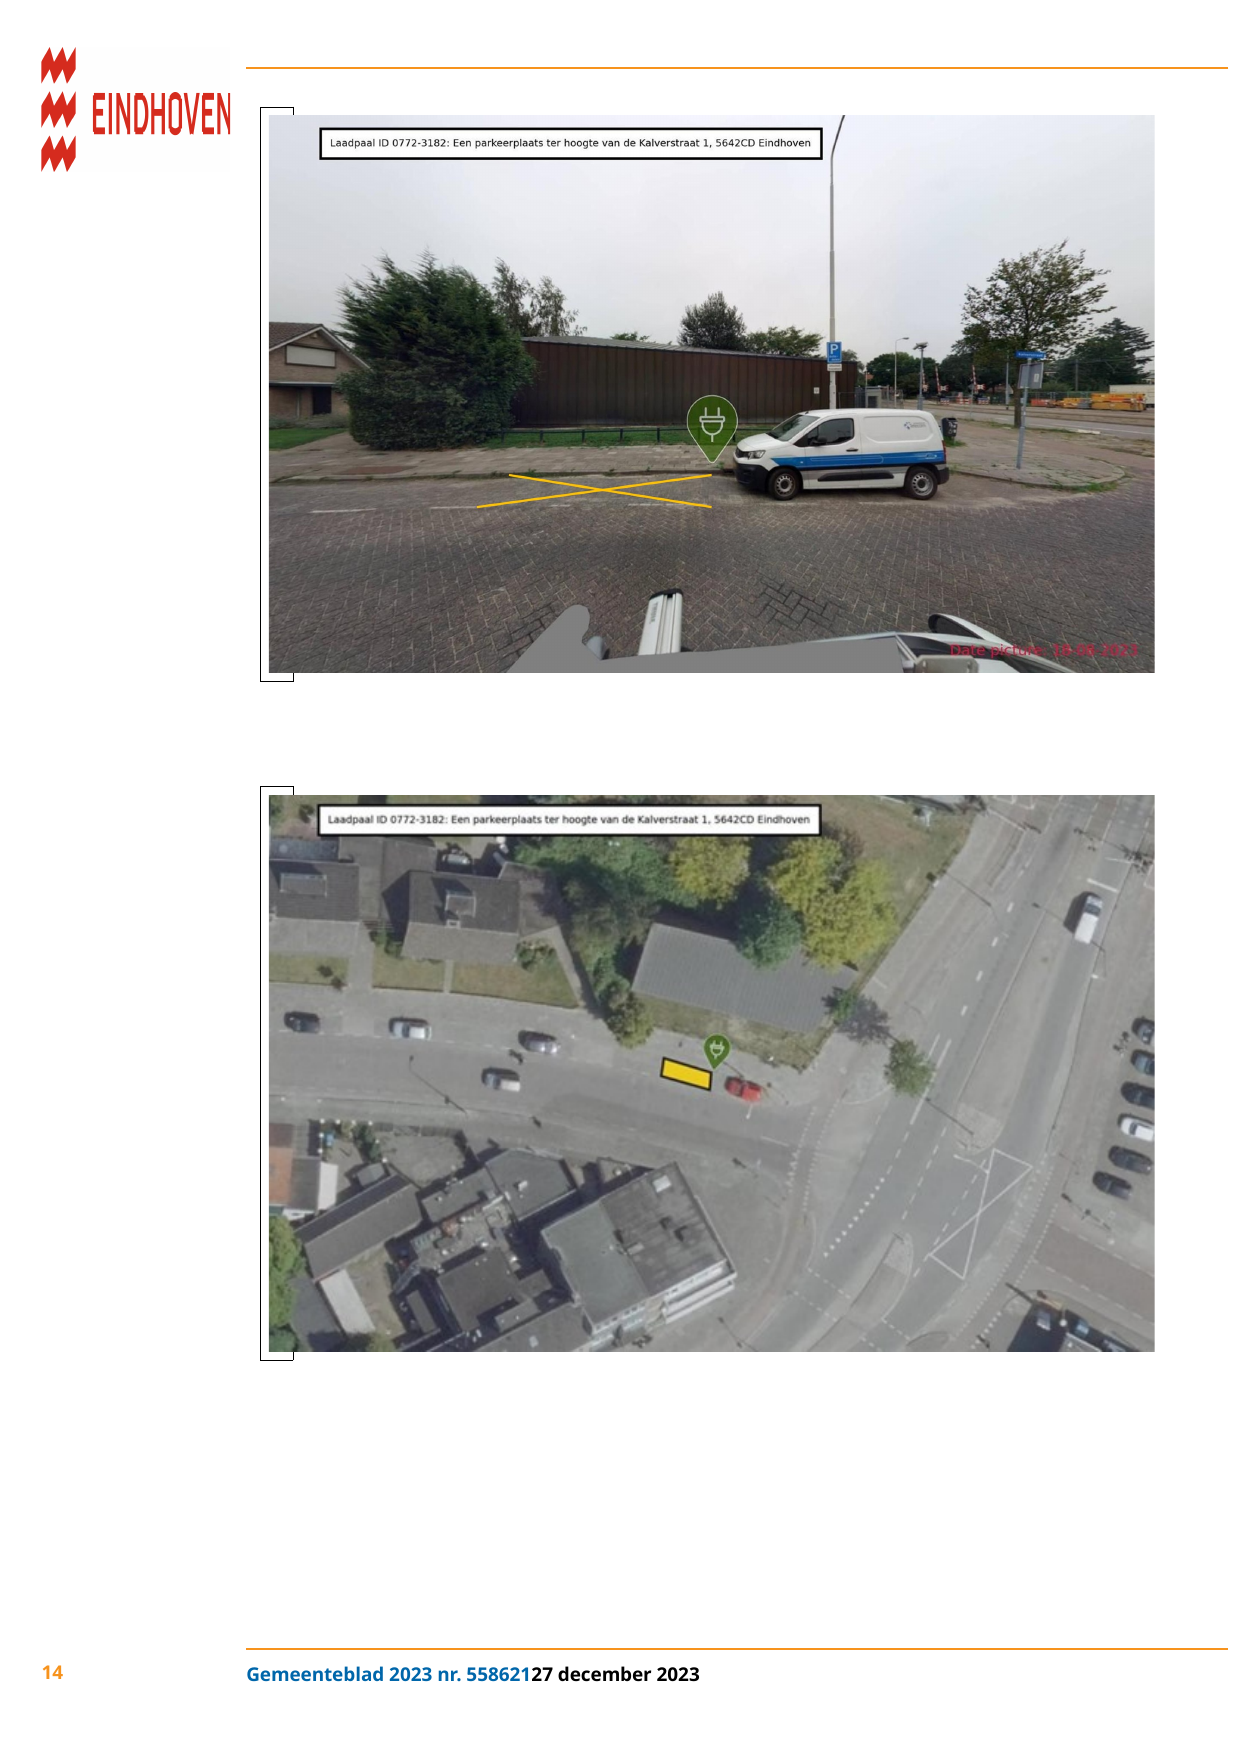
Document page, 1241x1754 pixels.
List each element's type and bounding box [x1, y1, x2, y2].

picture [268, 115, 1155, 673]
picture [268, 795, 1155, 1352]
picture [41, 47, 231, 172]
